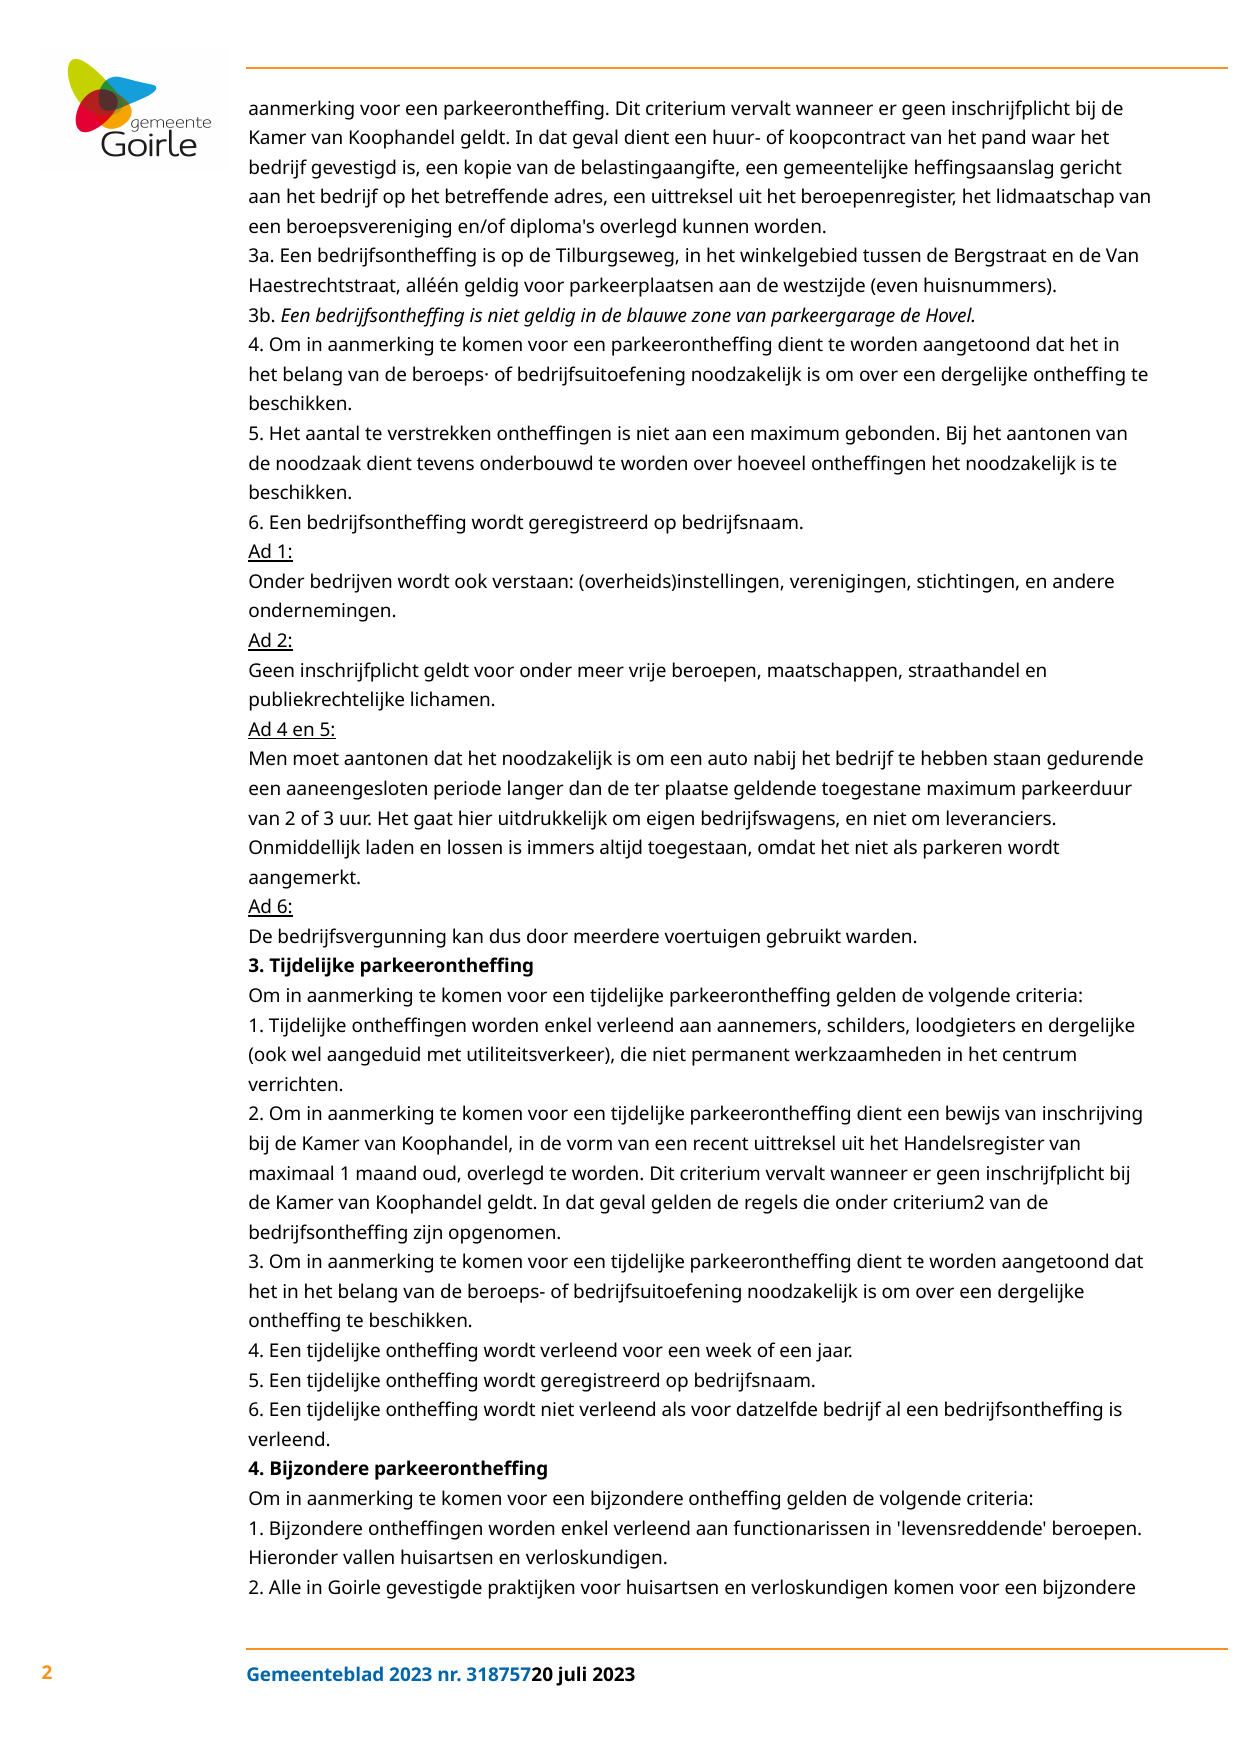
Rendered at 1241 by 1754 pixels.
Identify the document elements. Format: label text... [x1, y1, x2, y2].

text aanmerking voor een parkeerontheffing. Dit criterium vervalt wanneer er geen inschrijfplicht bij de Kamer van Koophandel geldt. In dat geval dient een huur- of koopcontract van het pand waar het bedrijf gevestigd is, een kopie van de belastingaangifte, een gemeentelijke heffingsaanslag gericht aan het bedrijf op het betreffende adres, een uittreksel uit het beroepenregister, het lidmaatschap van een beroepsvereniging en/of diploma's overlegd kunnen worden. [248, 95, 1152, 239]
text Men moet aantonen dat het noodzakelijk is om een auto nabij het bedrijf te hebben staan gedurende een aaneengesloten periode langer dan de ter plaatse geldende toegestane maximum parkeerduur van 2 of 3 uur. Het gaat hier uitdrukkelijk om eigen bedrijfswagens, en niet om leveranciers. Onmiddellijk laden en lossen is immers altijd toegestaan, omdat het niet als parkeren wordt aangemerkt. [248, 746, 1152, 890]
text Ad 4 en 5: [248, 716, 1152, 742]
text 2. Alle in Goirle gevestigde praktijken voor huisartsen en verloskundigen komen voor een bijzondere [248, 1574, 1152, 1600]
text 5. Een tijdelijke ontheffing wordt geregistreerd op bedrijfsnaam. [248, 1367, 1152, 1393]
text 6. Een bedrijfsontheffing wordt geregistreerd op bedrijfsnaam. [248, 509, 1152, 535]
text 5. Het aantal te verstrekken ontheffingen is niet aan een maximum gebonden. Bij het aantonen van de noodzaak dient tevens onderbouwd te worden over hoeveel ontheffingen het noodzakelijk is te beschikken. [248, 420, 1152, 505]
text Onder bedrijven wordt ook verstaan: (overheids)instellingen, verenigingen, stichtingen, en andere ondernemingen. [248, 568, 1152, 623]
text 2. Om in aanmerking te komen voor een tijdelijke parkeerontheffing dient een bewijs van inschrijving bij de Kamer van Koophandel, in de vorm van een recent uittreksel uit het Handelsregister van maximaal 1 maand oud, overlegd te worden. Dit criterium vervalt wanneer er geen inschrijfplicht bij de Kamer van Koophandel geldt. In dat geval gelden de regels die onder criterium2 van de bedrijfsontheffing zijn opgenomen. [248, 1101, 1152, 1245]
text Geen inschrijfplicht geldt voor onder meer vrije beroepen, maatschappen, straathandel en publiekrechtelijke lichamen. [248, 657, 1152, 712]
text 3. Om in aanmerking te komen voor een tijdelijke parkeerontheffing dient te worden aangetoond dat het in het belang van de beroeps- of bedrijfsuitoefening noodzakelijk is om over een dergelijke ontheffing te beschikken. [248, 1248, 1152, 1333]
text De bedrijfsvergunning kan dus door meerdere voertuigen gebruikt warden. [248, 923, 1152, 949]
text 1. Tijdelijke ontheffingen worden enkel verleend aan aannemers, schilders, loodgieters en dergelijke (ook wel aangeduid met utiliteitsverkeer), die niet permanent werkzaamheden in het centrum verrichten. [248, 1012, 1152, 1097]
picture [41, 47, 231, 172]
text 3b. Een bedrijfsontheffing is niet geldig in de blauwe zone van parkeergarage de Hovel. [248, 302, 1152, 328]
text 1. Bijzondere ontheffingen worden enkel verleend aan functionarissen in 'levensreddende' beroepen. Hieronder vallen huisartsen en verloskundigen. [248, 1515, 1152, 1570]
text 3a. Een bedrijfsontheffing is op de Tilburgseweg, in het winkelgebied tussen de Bergstraat en de Van Haestrechtstraat, alléén geldig voor parkeerplaatsen aan de westzijde (even huisnummers). [248, 243, 1152, 298]
text Om in aanmerking te komen voor een bijzondere ontheffing gelden de volgende criteria: [248, 1485, 1152, 1511]
text Om in aanmerking te komen voor een tijdelijke parkeerontheffing gelden de volgende criteria: [248, 982, 1152, 1008]
text 4. Een tijdelijke ontheffing wordt verleend voor een week of een jaar. [248, 1337, 1152, 1363]
text 6. Een tijdelijke ontheffing wordt niet verleend als voor datzelfde bedrijf al een bedrijfsontheffing is verleend. [248, 1396, 1152, 1452]
text Ad 2: [248, 627, 1152, 653]
text Ad 1: [248, 538, 1152, 564]
text 4. Bijzondere parkeerontheffing [248, 1456, 1152, 1481]
text 4. Om in aanmerking te komen voor een parkeerontheffing dient te worden aangetoond dat het in het belang van de beroeps· of bedrijfsuitoefening noodzakelijk is om over een dergelijke ontheffing te beschikken. [248, 331, 1152, 416]
text 3. Tijdelijke parkeerontheffing [248, 953, 1152, 978]
text Ad 6: [248, 893, 1152, 919]
